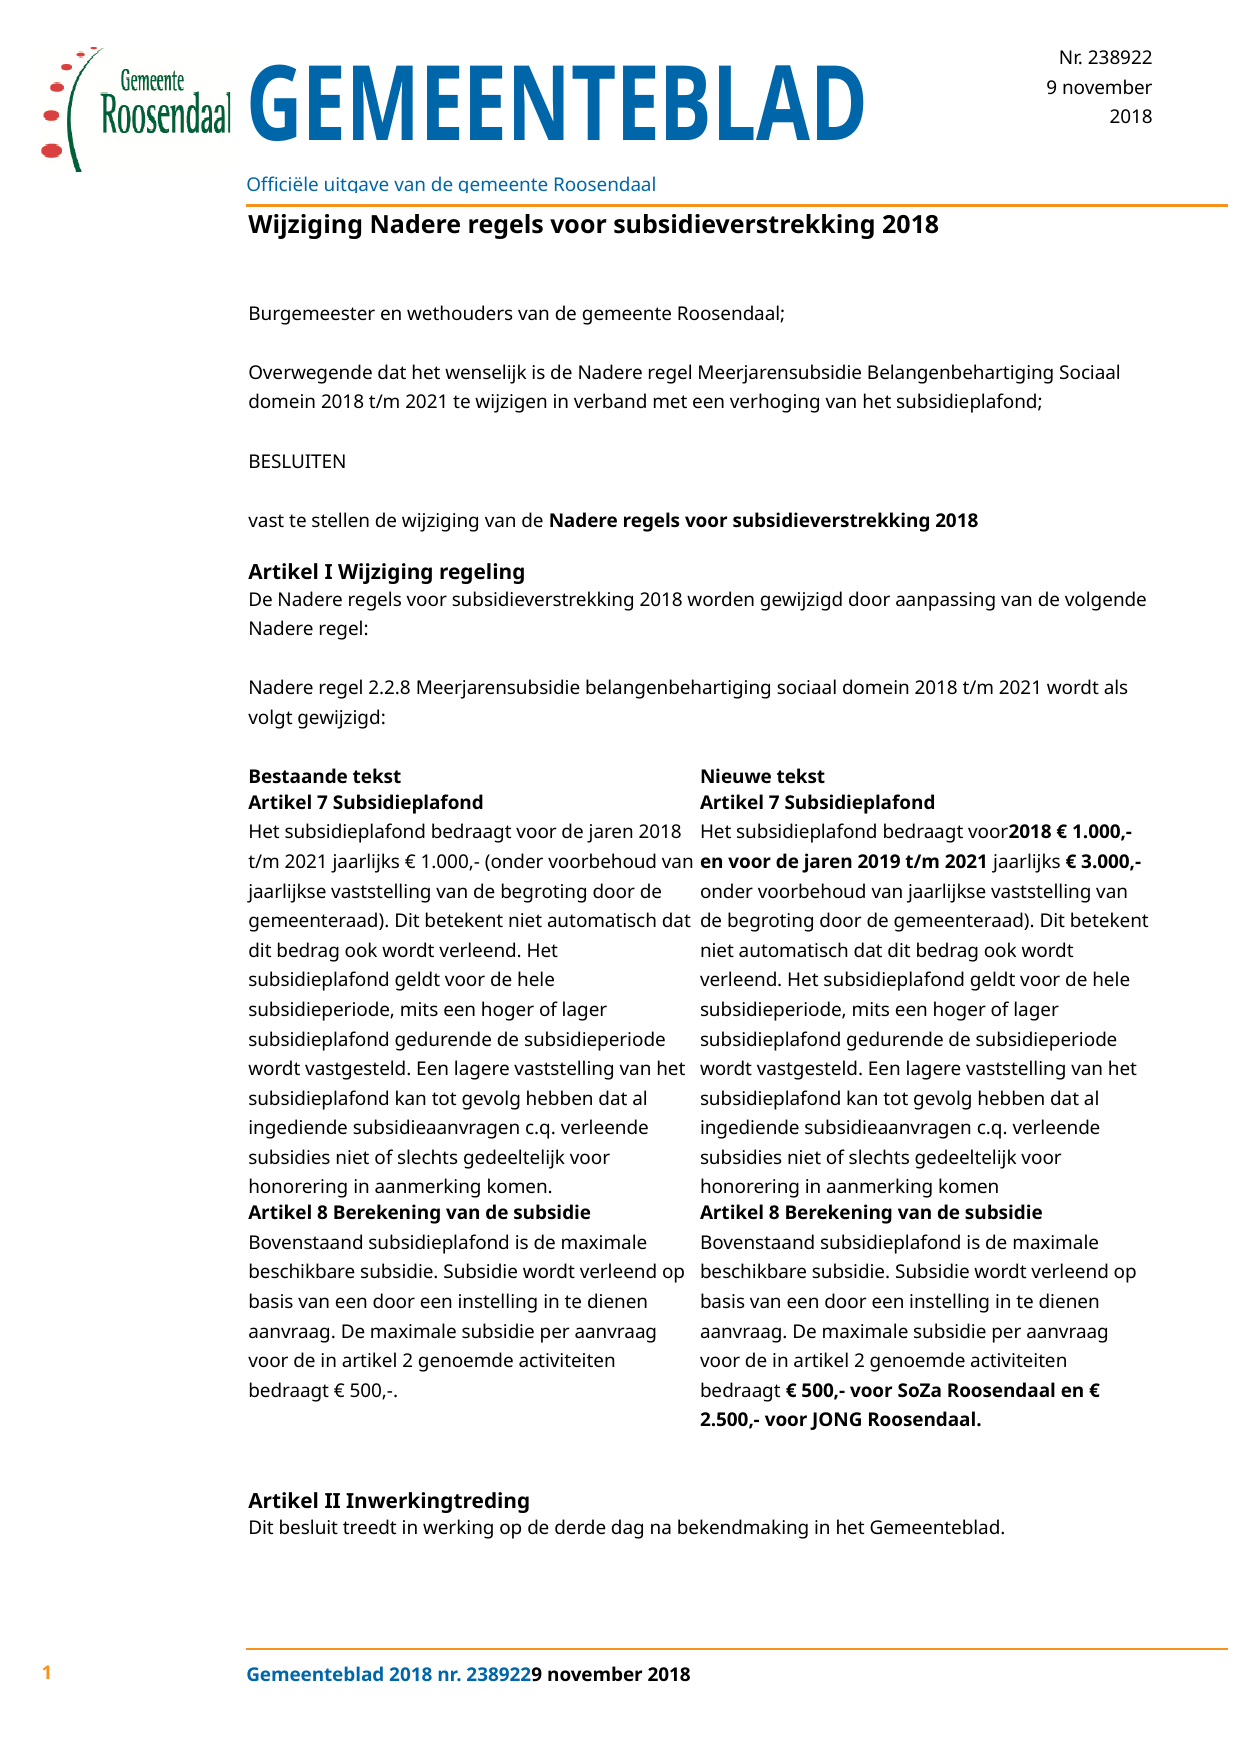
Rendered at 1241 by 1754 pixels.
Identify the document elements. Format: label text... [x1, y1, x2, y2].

text vast te stellen de wijziging van de Nadere regels voor subsidieverstrekking 2018 [248, 507, 1152, 533]
text Overwegende dat het wenselijk is de Nadere regel Meerjarensubsidie Belangenbehartiging Sociaal domein 2018 t/m 2021 te wijzigen in verband met een verhoging van het subsidieplafond; [248, 359, 1152, 414]
text Artikel II Inwerkingtreding [248, 1486, 1152, 1514]
table_cell Artikel 7 Subsidieplafond Het subsidieplafond bedraagt voor de jaren 2018 t/m 2021 jaarlijks € 1.000,- (onder voorbehoud van jaarlijkse vaststelling van de begroting door de gemeenteraad). Dit betekent niet automatisch dat dit bedrag ook wordt verleend. Het subsidieplafond geldt voor de hele subsidieperiode, mits een hoger of lager subsidieplafond gedurende de subsidieperiode wordt vastgesteld. Een lagere vaststelling van het subsidieplafond kan tot gevolg hebben dat al ingediende subsidieaanvragen c.q. verleende subsidies niet of slechts gedeeltelijk voor honorering in aanmerking komen. [248, 789, 700, 1199]
table_cell Artikel 7 Subsidieplafond Het subsidieplafond bedraagt voor2018 € 1.000,- en voor de jaren 2019 t/m 2021 jaarlijks € 3.000,- onder voorbehoud van jaarlijkse vaststelling van de begroting door de gemeenteraad). Dit betekent niet automatisch dat dit bedrag ook wordt verleend. Het subsidieplafond geldt voor de hele subsidieperiode, mits een hoger of lager subsidieplafond gedurende de subsidieperiode wordt vastgesteld. Een lagere vaststelling van het subsidieplafond kan tot gevolg hebben dat al ingediende subsidieaanvragen c.q. verleende subsidies niet of slechts gedeeltelijk voor honorering in aanmerking komen [700, 789, 1152, 1199]
text Nadere regel 2.2.8 Meerjarensubsidie belangenbehartiging sociaal domein 2018 t/m 2021 wordt als volgt gewijzigd: [248, 674, 1152, 730]
table_cell Artikel 8 Berekening van de subsidie Bovenstaand subsidieplafond is de maximale beschikbare subsidie. Subsidie wordt verleend op basis van een door een instelling in te dienen aanvraag. De maximale subsidie per aanvraag voor de in artikel 2 genoemde activiteiten bedraagt € 500,- voor SoZa Roosendaal en € 2.500,- voor JONG Roosendaal. [700, 1200, 1152, 1462]
text Dit besluit treedt in werking op de derde dag na bekendmaking in het Gemeenteblad. [248, 1514, 1152, 1540]
text BESLUITEN [248, 448, 1152, 473]
text De Nadere regels voor subsidieverstrekking 2018 worden gewijzigd door aanpassing van de volgende Nadere regel: [248, 586, 1152, 641]
table_header Bestaande tekst [248, 764, 700, 789]
table_cell Artikel 8 Berekening van de subsidie Bovenstaand subsidieplafond is de maximale beschikbare subsidie. Subsidie wordt verleend op basis van een door een instelling in te dienen aanvraag. De maximale subsidie per aanvraag voor de in artikel 2 genoemde activiteiten bedraagt € 500,-. [248, 1200, 700, 1462]
text Artikel I Wijziging regeling [248, 557, 1152, 586]
picture [41, 47, 231, 172]
text Wijziging Nadere regels voor subsidieverstrekking 2018 [248, 207, 1152, 241]
table_header Nieuwe tekst [700, 764, 1152, 789]
text Burgemeester en wethouders van de gemeente Roosendaal; [248, 300, 1152, 326]
